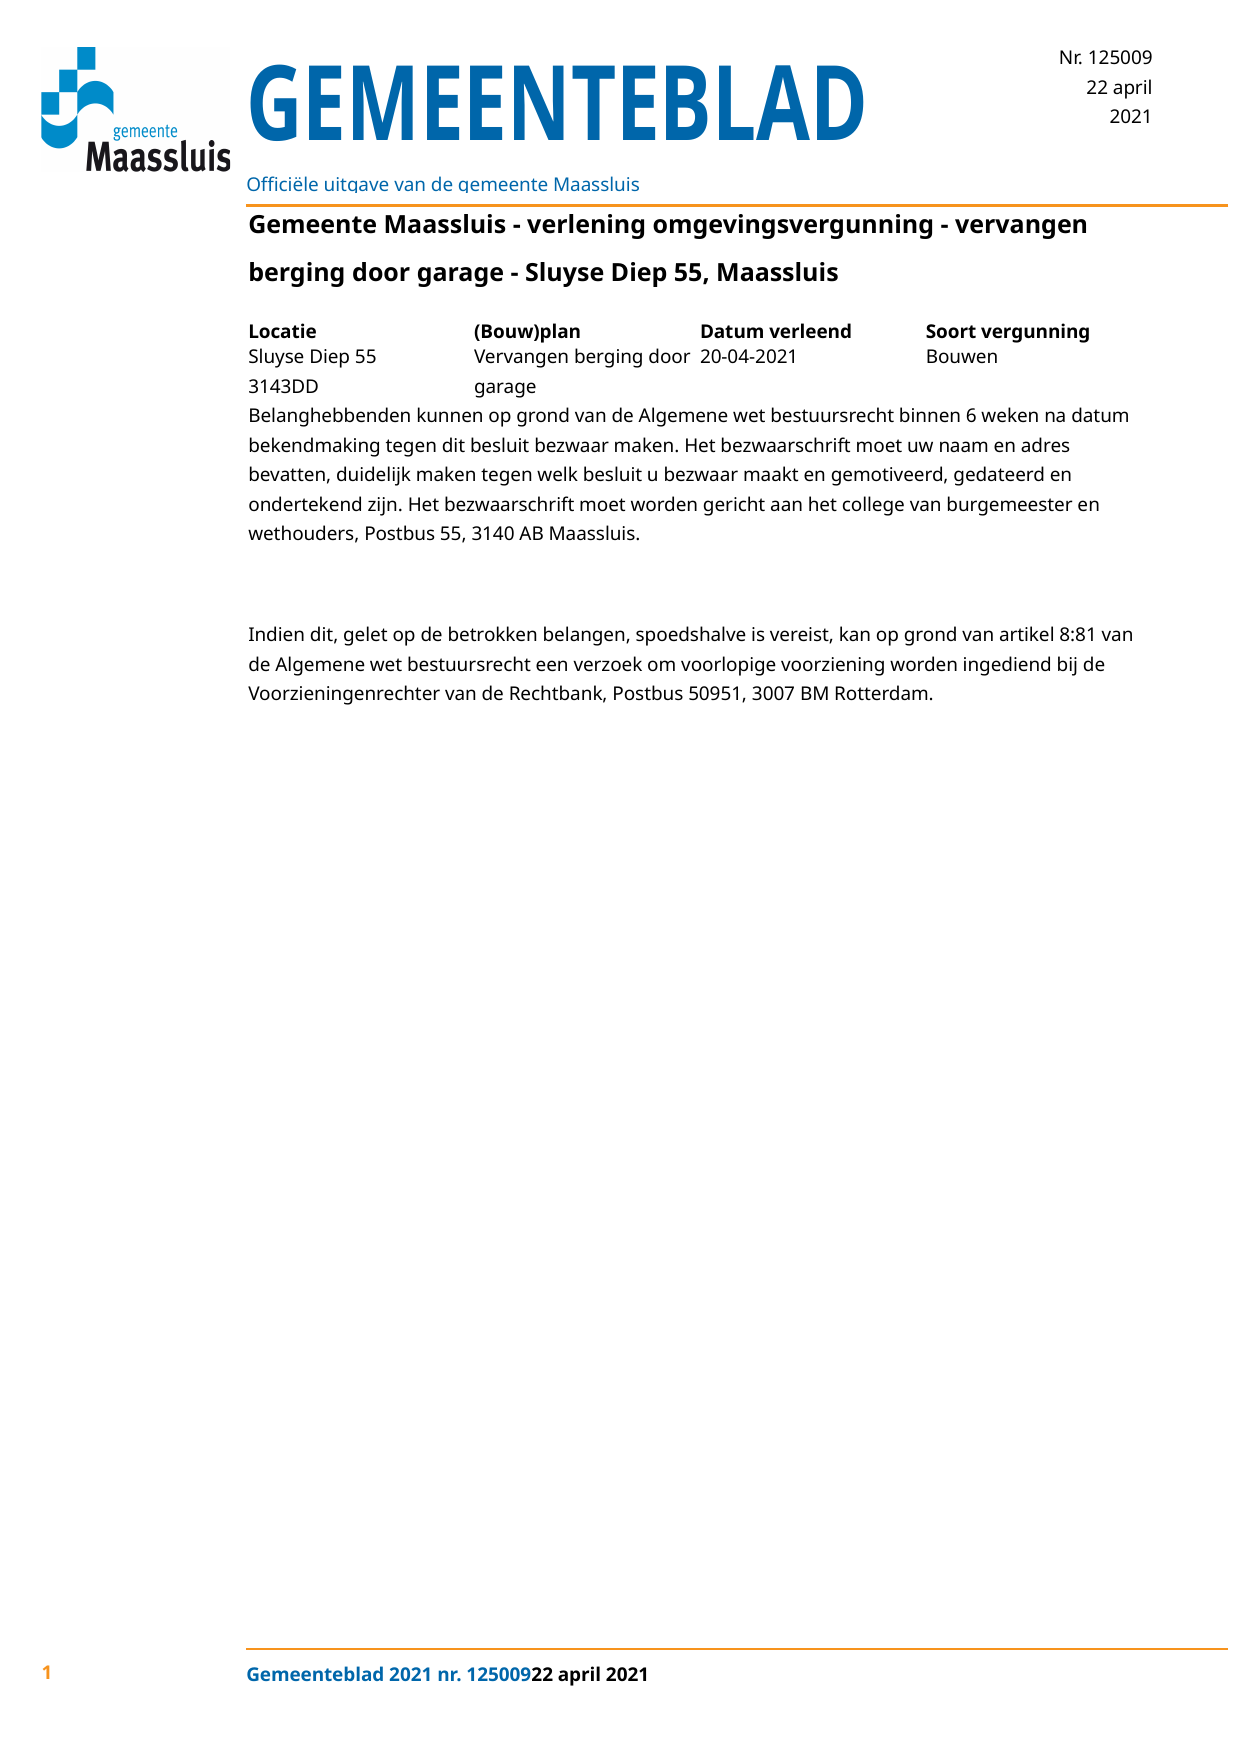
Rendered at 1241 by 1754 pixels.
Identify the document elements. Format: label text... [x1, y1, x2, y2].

picture [41, 47, 77, 92]
table_header Soort vergunning [926, 318, 1152, 344]
text Gemeente Maassluis - verlening omgevingsvergunning - vervangen berging door garage - Sluyse Diep 55, Maassluis [248, 207, 1152, 288]
picture [41, 47, 231, 172]
table_cell Bouwen [926, 344, 1152, 399]
table_cell 20-04-2021 [700, 344, 926, 399]
table_header (Bouw)plan [474, 318, 700, 344]
table_cell Vervangen berging door garage [474, 344, 700, 399]
table_cell Sluyse Diep 55 3143DD [248, 344, 474, 399]
table_header Datum verleend [700, 318, 926, 344]
text Belanghebbenden kunnen op grond van de Algemene wet bestuursrecht binnen 6 weken na datum bekendmaking tegen dit besluit bezwaar maken. Het bezwaarschrift moet uw naam en adres bevatten, duidelijk maken tegen welk besluit u bezwaar maakt en gemotiveerd, gedateerd en ondertekend zijn. Het bezwaarschrift moet worden gericht aan het college van burgemeester en wethouders, Postbus 55, 3140 AB Maassluis. [248, 402, 1152, 546]
table_header Locatie [248, 318, 474, 344]
text Indien dit, gelet op de betrokken belangen, spoedshalve is vereist, kan op grond van artikel 8:81 van de Algemene wet bestuursrecht een verzoek om voorlopige voorziening worden ingediend bij de Voorzieningenrechter van de Rechtbank, Postbus 50951, 3007 BM Rotterdam. [248, 621, 1152, 706]
